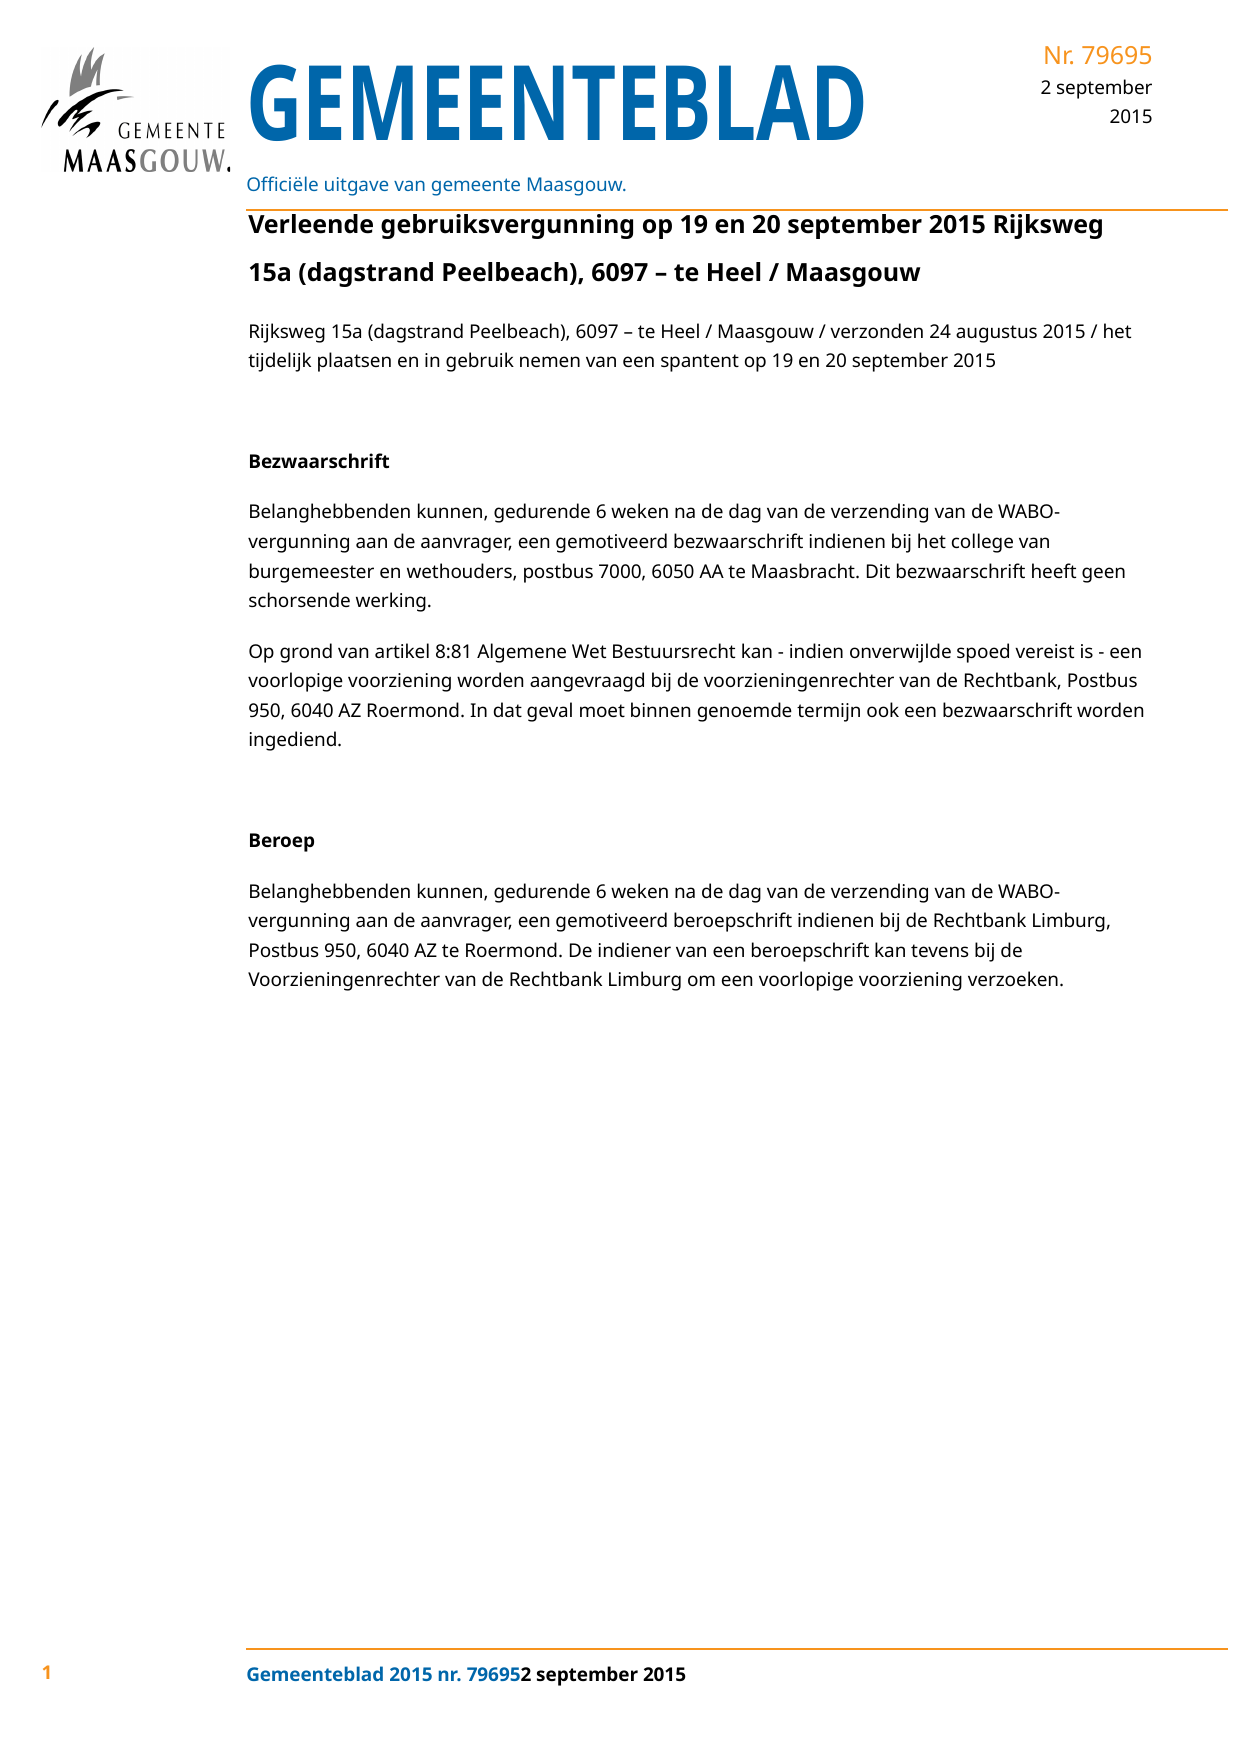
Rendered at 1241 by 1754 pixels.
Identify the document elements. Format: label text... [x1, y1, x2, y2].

picture [41, 47, 231, 172]
text Beroep [248, 827, 1152, 853]
text Rijksweg 15a (dagstrand Peelbeach), 6097 – te Heel / Maasgouw / verzonden 24 augustus 2015 / het tijdelijk plaatsen en in gebruik nemen van een spantent op 19 en 20 september 2015 [248, 318, 1152, 373]
text Verleende gebruiksvergunning op 19 en 20 september 2015 Rijksweg 15a (dagstrand Peelbeach), 6097 – te Heel / Maasgouw [248, 211, 1152, 288]
text Belanghebbenden kunnen, gedurende 6 weken na de dag van de verzending van de WABO-vergunning aan de aanvrager, een gemotiveerd beroepschrift indienen bij de Rechtbank Limburg, Postbus 950, 6040 AZ te Roermond. De indiener van een beroepschrift kan tevens bij de Voorzieningenrechter van de Rechtbank Limburg om een voorlopige voorziening verzoeken. [248, 878, 1152, 992]
text Op grond van artikel 8:81 Algemene Wet Bestuursrecht kan - indien onverwijlde spoed vereist is - een voorlopige voorziening worden aangevraagd bij de voorzieningenrechter van de Rechtbank, Postbus 950, 6040 AZ Roermond. In dat geval moet binnen genoemde termijn ook een bezwaarschrift worden ingediend. [248, 638, 1152, 752]
text Belanghebbenden kunnen, gedurende 6 weken na de dag van de verzending van de WABO-vergunning aan de aanvrager, een gemotiveerd bezwaarschrift indienen bij het college van burgemeester en wethouders, postbus 7000, 6050 AA te Maasbracht. Dit bezwaarschrift heeft geen schorsende werking. [248, 499, 1152, 613]
text Bezwaarschrift [248, 448, 1152, 474]
